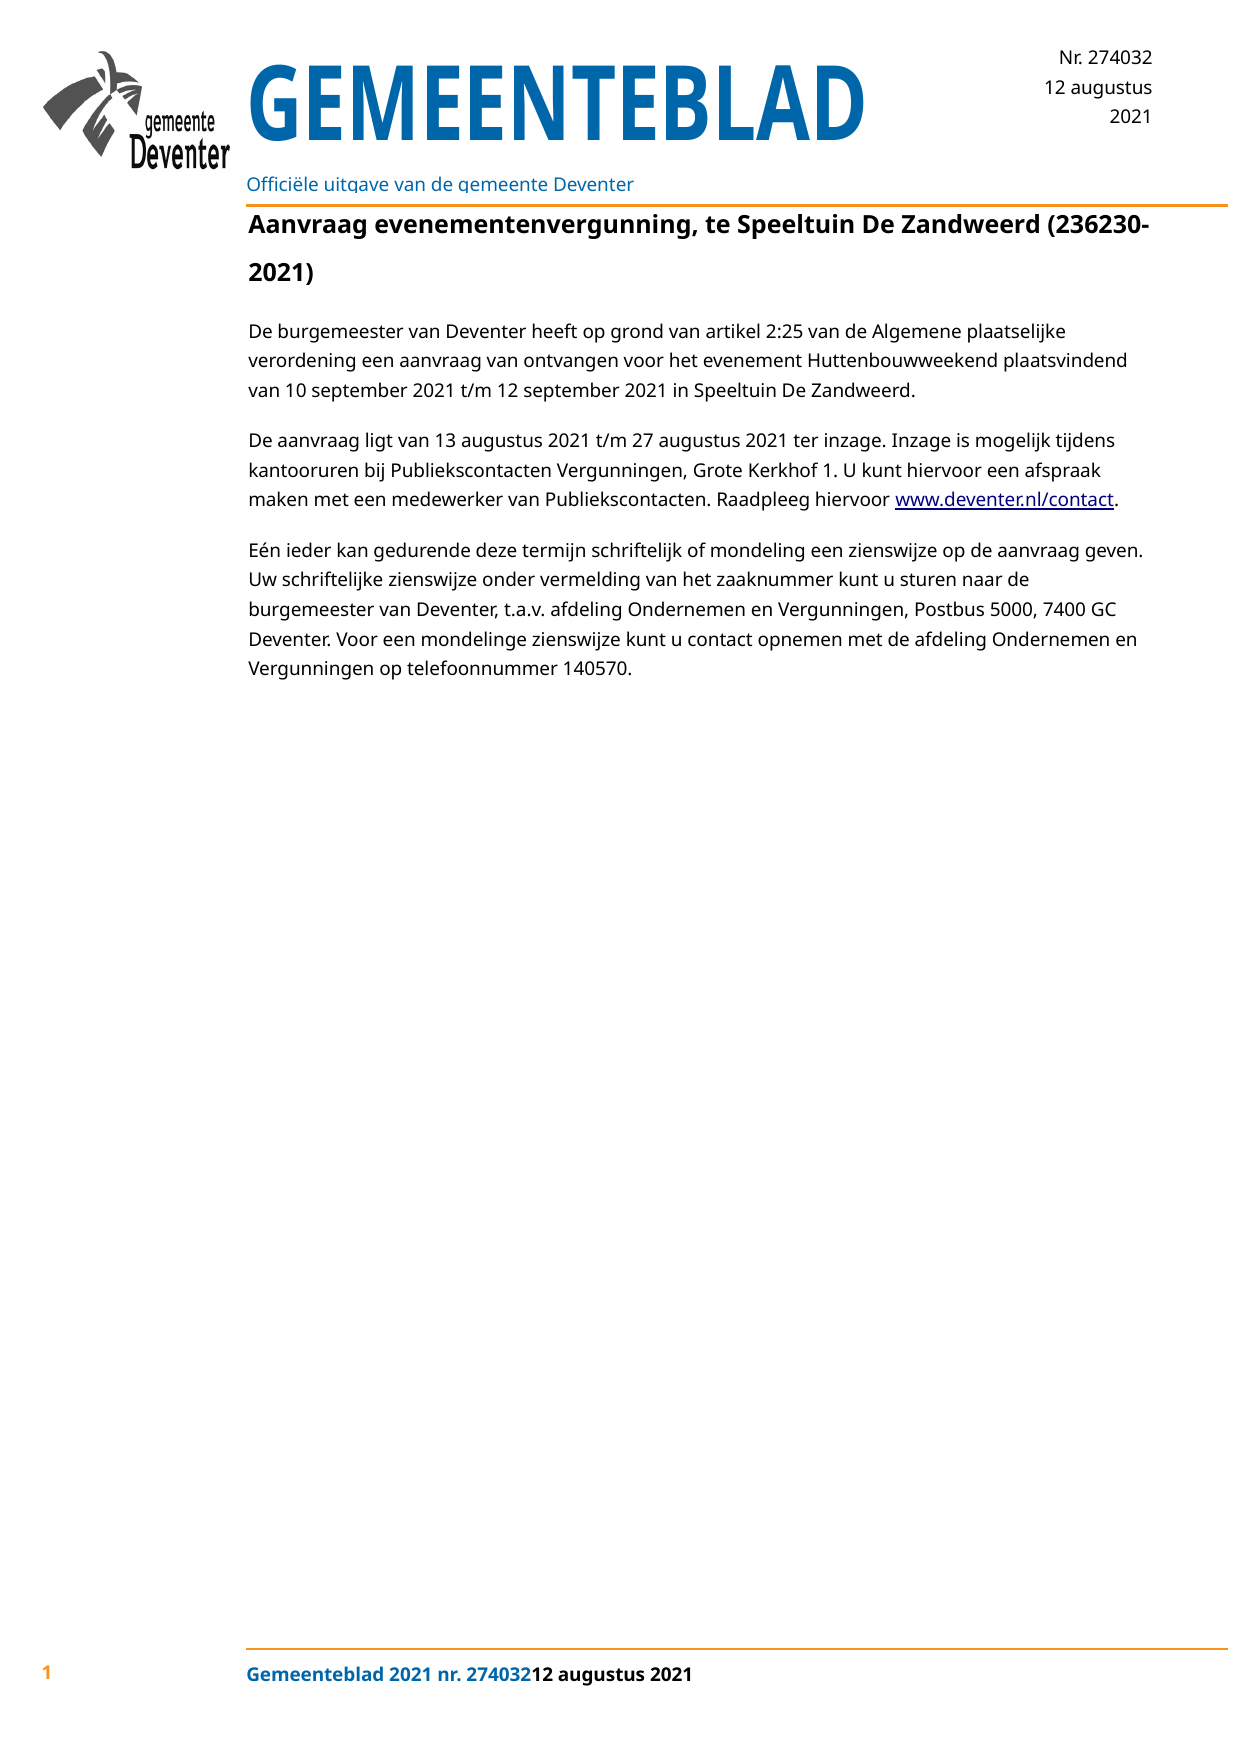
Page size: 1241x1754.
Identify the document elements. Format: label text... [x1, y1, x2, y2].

picture [41, 47, 231, 172]
text Eén ieder kan gedurende deze termijn schriftelijk of mondeling een zienswijze op de aanvraag geven. Uw schriftelijke zienswijze onder vermelding van het zaaknummer kunt u sturen naar de burgemeester van Deventer, t.a.v. afdeling Ondernemen en Vergunningen, Postbus 5000, 7400 GC Deventer. Voor een mondelinge zienswijze kunt u contact opnemen met de afdeling Ondernemen en Vergunningen op telefoonnummer 140570. [248, 537, 1152, 681]
text De aanvraag ligt van 13 augustus 2021 t/m 27 augustus 2021 ter inzage. Inzage is mogelijk tijdens kantooruren bij Publiekscontacten Vergunningen, Grote Kerkhof 1. U kunt hiervoor een afspraak maken met een medewerker van Publiekscontacten. Raadpleeg hiervoor www.deventer.nl/contact. [248, 427, 1152, 512]
text Aanvraag evenementenvergunning, te Speeltuin De Zandweerd (236230-2021) [248, 207, 1152, 288]
text De burgemeester van Deventer heeft op grond van artikel 2:25 van de Algemene plaatselijke verordening een aanvraag van ontvangen voor het evenement Huttenbouwweekend plaatsvindend van 10 september 2021 t/m 12 september 2021 in Speeltuin De Zandweerd. [248, 318, 1152, 403]
